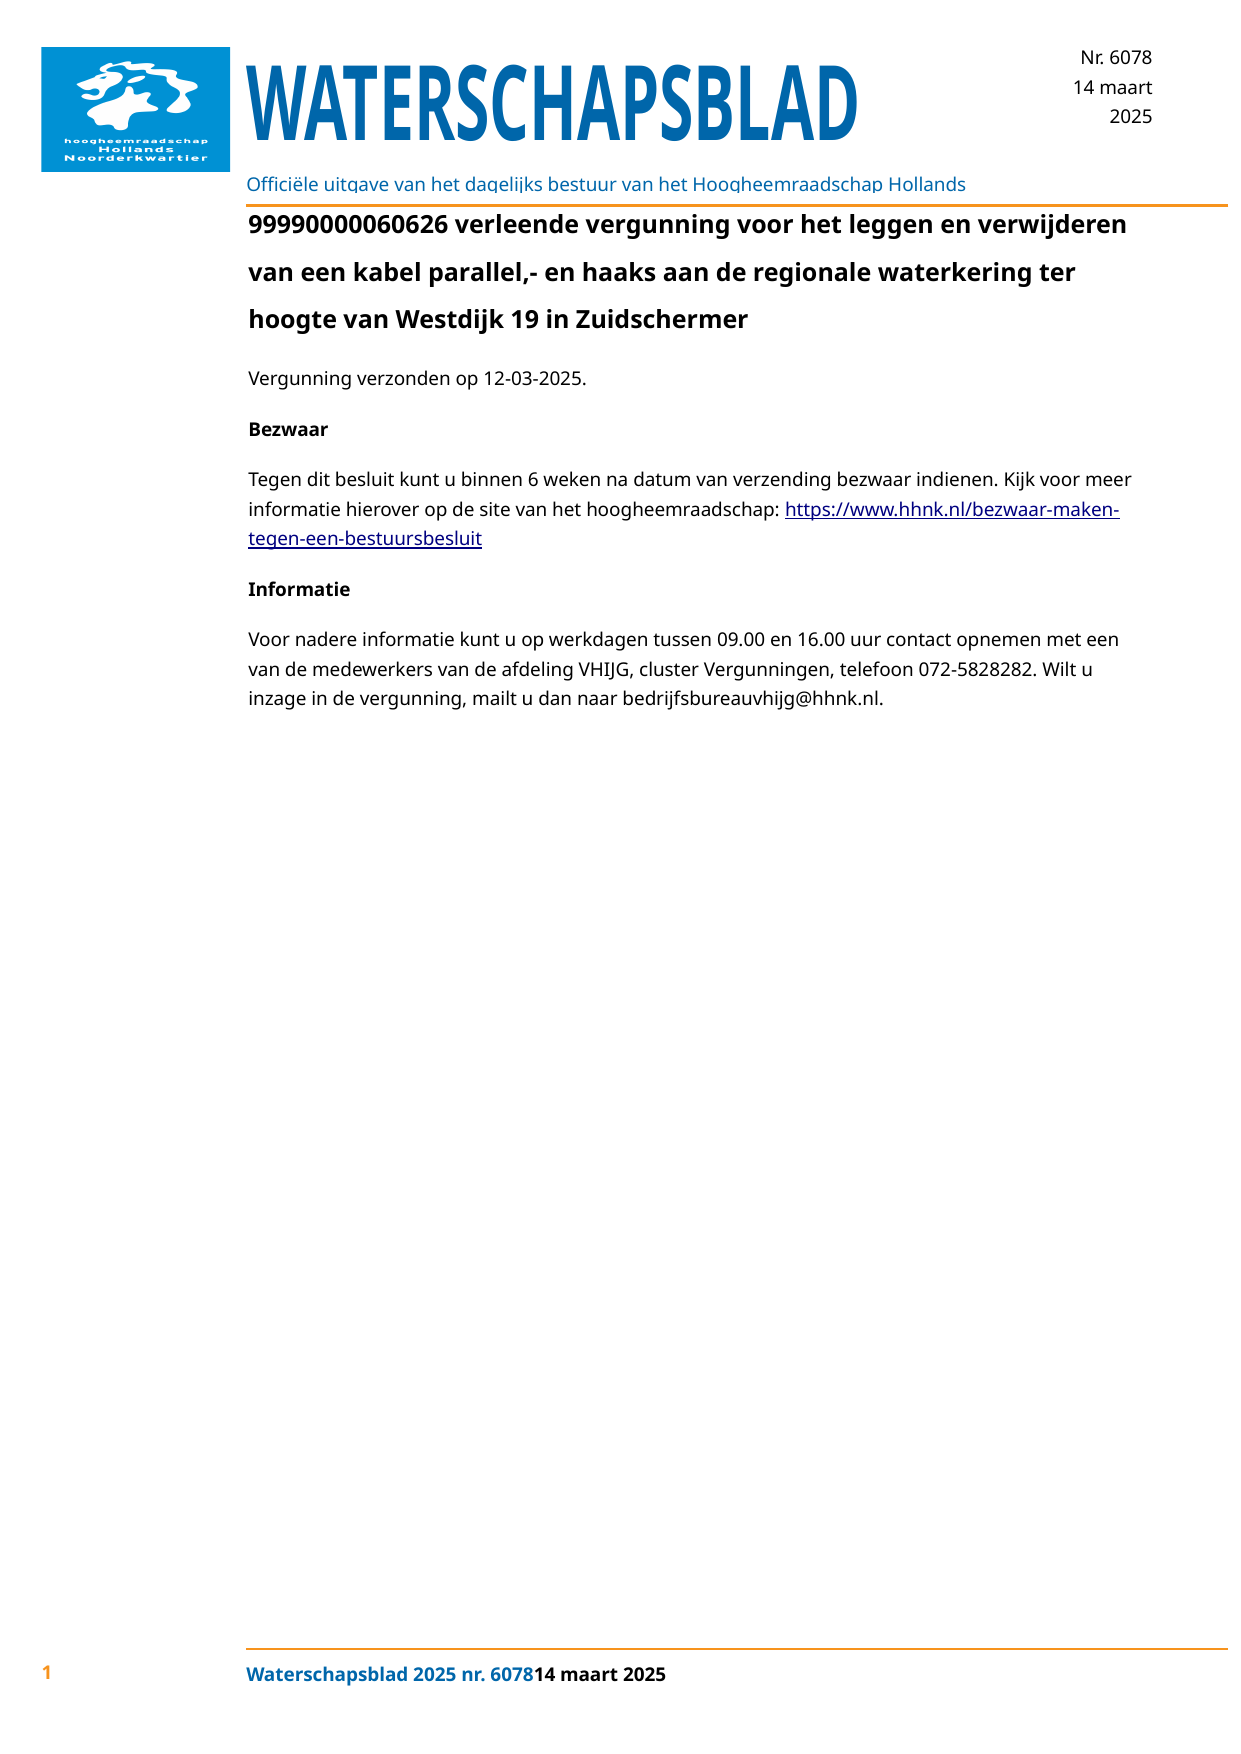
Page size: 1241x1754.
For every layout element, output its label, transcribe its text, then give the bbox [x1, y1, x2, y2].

picture [129, 76, 144, 82]
picture [78, 64, 122, 99]
text Tegen dit besluit kunt u binnen 6 weken na datum van verzending bezwaar indienen. Kijk voor meer informatie hierover op de site van het hoogheemraadschap: https://www.hhnk.nl/bezwaar-maken-tegen-een-bestuursbesluit [248, 466, 1152, 551]
text Voor nadere informatie kunt u op werkdagen tussen 09.00 en 16.00 uur contact opnemen met een van de medewerkers van de afdeling VHIJG, cluster Vergunningen, telefoon 072-5828282. Wilt u inzage in de vergunning, mailt u dan naar bedrijfsbureauvhijg@hhnk.nl. [248, 626, 1152, 711]
text Informatie [248, 576, 1152, 602]
text 99990000060626 verleende vergunning voor het leggen en verwijderen van een kabel parallel,- en haaks aan de regionale waterkering ter hoogte van Westdijk 19 in Zuidschermer [248, 207, 1152, 336]
picture [118, 62, 197, 112]
picture [88, 87, 157, 130]
text Bezwaar [248, 416, 1152, 442]
text Vergunning verzonden op 12-03-2025. [248, 366, 1152, 391]
